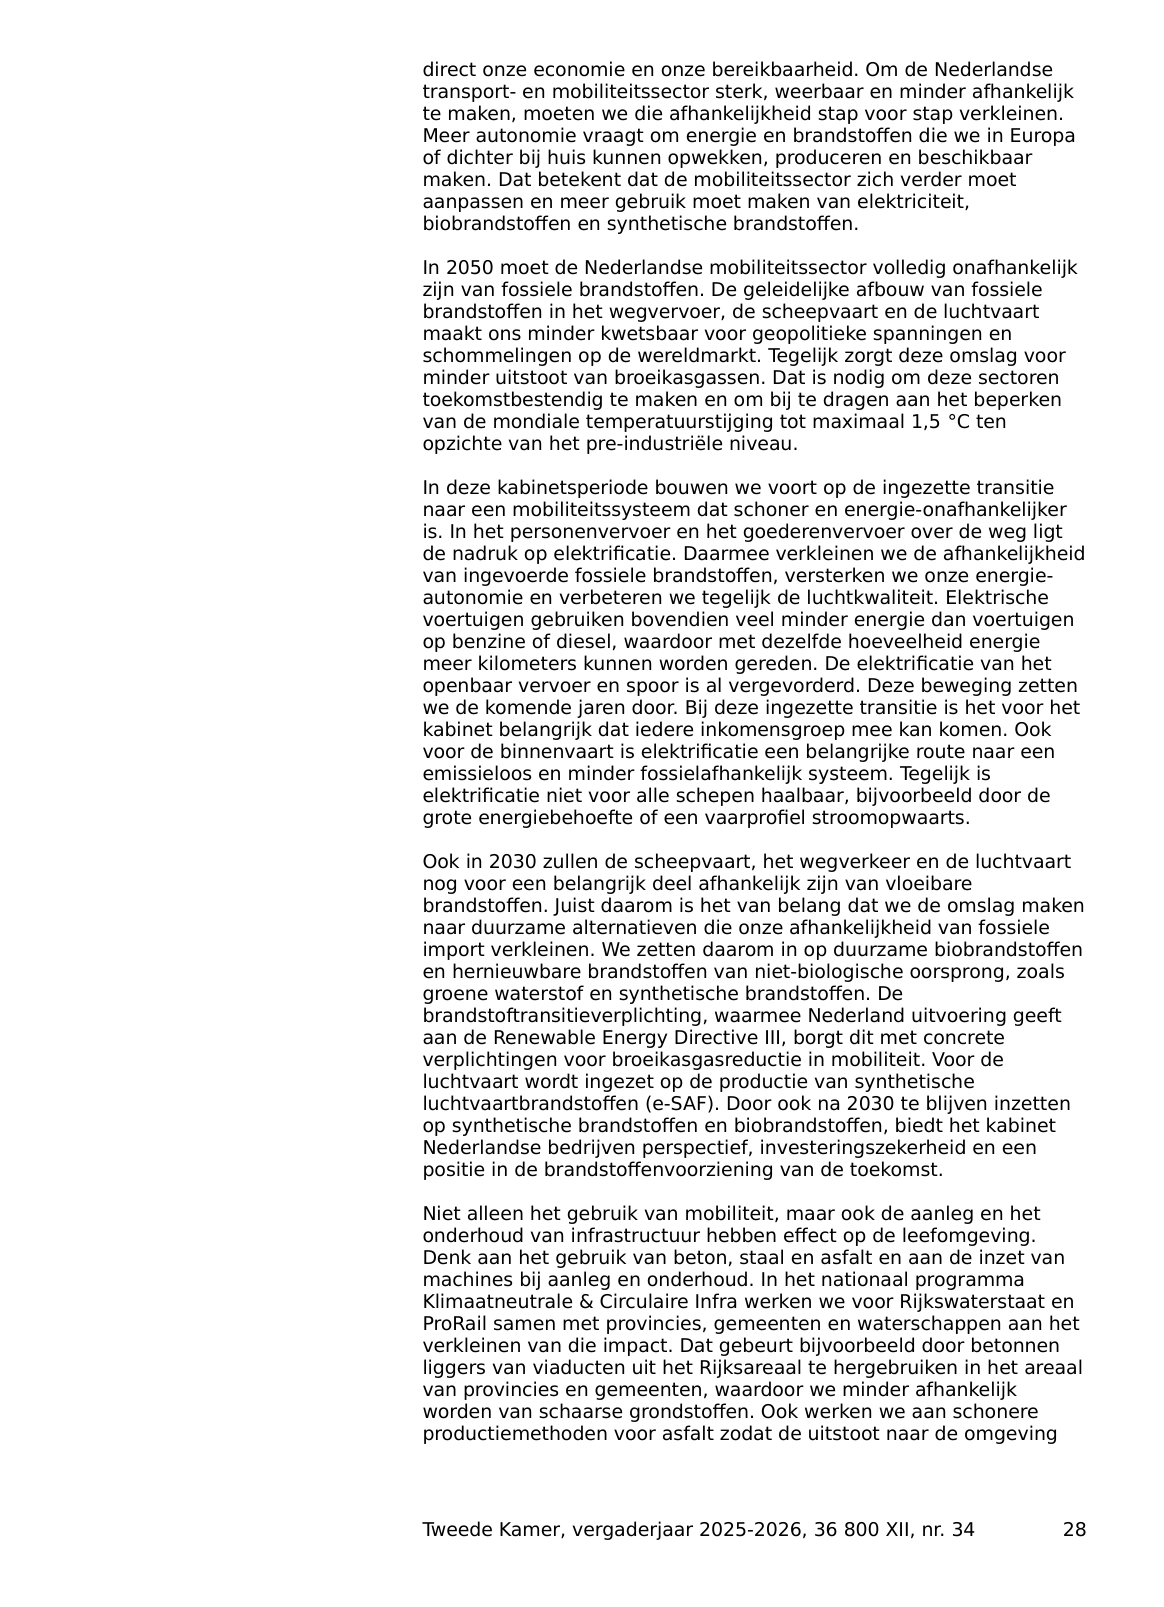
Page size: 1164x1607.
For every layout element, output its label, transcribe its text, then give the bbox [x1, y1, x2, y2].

text direct onze economie en onze bereikbaarheid. Om de Nederlandse transport- en mobiliteitssector sterk, weerbaar en minder afhankelijk te maken, moeten we die afhankelijkheid stap voor stap verkleinen. Meer autonomie vraagt om energie en brandstoffen die we in Europa of dichter bij huis kunnen opwekken, produceren en beschikbaar maken. Dat betekent dat de mobiliteitssector zich verder moet aanpassen en meer gebruik moet maken van elektriciteit, biobrandstoffen en synthetische brandstoffen. [422, 59, 1087, 235]
text Niet alleen het gebruik van mobiliteit, maar ook de aanleg en het onderhoud van infrastructuur hebben effect op de leefomgeving. Denk aan het gebruik van beton, staal en asfalt en aan de inzet van machines bij aanleg en onderhoud. In het nationaal programma Klimaatneutrale & Circulaire Infra werken we voor Rijkswaterstaat en ProRail samen met provincies, gemeenten en waterschappen aan het verkleinen van die impact. Dat gebeurt bijvoorbeeld door betonnen liggers van viaducten uit het Rijksareaal te hergebruiken in het areaal van provincies en gemeenten, waardoor we minder afhankelijk worden van schaarse grondstoffen. Ook werken we aan schonere productiemethoden voor asfalt zodat de uitstoot naar de omgeving [422, 1203, 1087, 1444]
text Ook in 2030 zullen de scheepvaart, het wegverkeer en de luchtvaart nog voor een belangrijk deel afhankelijk zijn van vloeibare brandstoffen. Juist daarom is het van belang dat we de omslag maken naar duurzame alternatieven die onze afhankelijkheid van fossiele import verkleinen. We zetten daarom in op duurzame biobrandstoffen en hernieuwbare brandstoffen van niet-biologische oorsprong, zoals groene waterstof en synthetische brandstoffen. De brandstoftransitieverplichting, waarmee Nederland uitvoering geeft aan de Renewable Energy Directive III, borgt dit met concrete verplichtingen voor broeikasgasreductie in mobiliteit. Voor de luchtvaart wordt ingezet op de productie van synthetische luchtvaartbrandstoffen (e-SAF). Door ook na 2030 te blijven inzetten op synthetische brandstoffen en biobrandstoffen, biedt het kabinet Nederlandse bedrijven perspectief, investeringszekerheid en een positie in de brandstoffenvoorziening van de toekomst. [422, 851, 1087, 1181]
text In 2050 moet de Nederlandse mobiliteitssector volledig onafhankelijk zijn van fossiele brandstoffen. De geleidelijke afbouw van fossiele brandstoffen in het wegvervoer, de scheepvaart en de luchtvaart maakt ons minder kwetsbaar voor geopolitieke spanningen en schommelingen op de wereldmarkt. Tegelijk zorgt deze omslag voor minder uitstoot van broeikasgassen. Dat is nodig om deze sectoren toekomstbestendig te maken en om bij te dragen aan het beperken van de mondiale temperatuurstijging tot maximaal 1,5 °C ten opzichte van het pre-industriële niveau. [422, 257, 1087, 455]
text In deze kabinetsperiode bouwen we voort op de ingezette transitie naar een mobiliteitssysteem dat schoner en energie-onafhankelijker is. In het personenvervoer en het goederenvervoer over de weg ligt de nadruk op elektrificatie. Daarmee verkleinen we de afhankelijkheid van ingevoerde fossiele brandstoffen, versterken we onze energie-autonomie en verbeteren we tegelijk de luchtkwaliteit. Elektrische voertuigen gebruiken bovendien veel minder energie dan voertuigen op benzine of diesel, waardoor met dezelfde hoeveelheid energie meer kilometers kunnen worden gereden. De elektrificatie van het openbaar vervoer en spoor is al vergevorderd. Deze beweging zetten we de komende jaren door. Bij deze ingezette transitie is het voor het kabinet belangrijk dat iedere inkomensgroep mee kan komen. Ook voor de binnenvaart is elektrificatie een belangrijke route naar een emissieloos en minder fossielafhankelijk systeem. Tegelijk is elektrificatie niet voor alle schepen haalbaar, bijvoorbeeld door de grote energiebehoefte of een vaarprofiel stroomopwaarts. [422, 477, 1087, 829]
